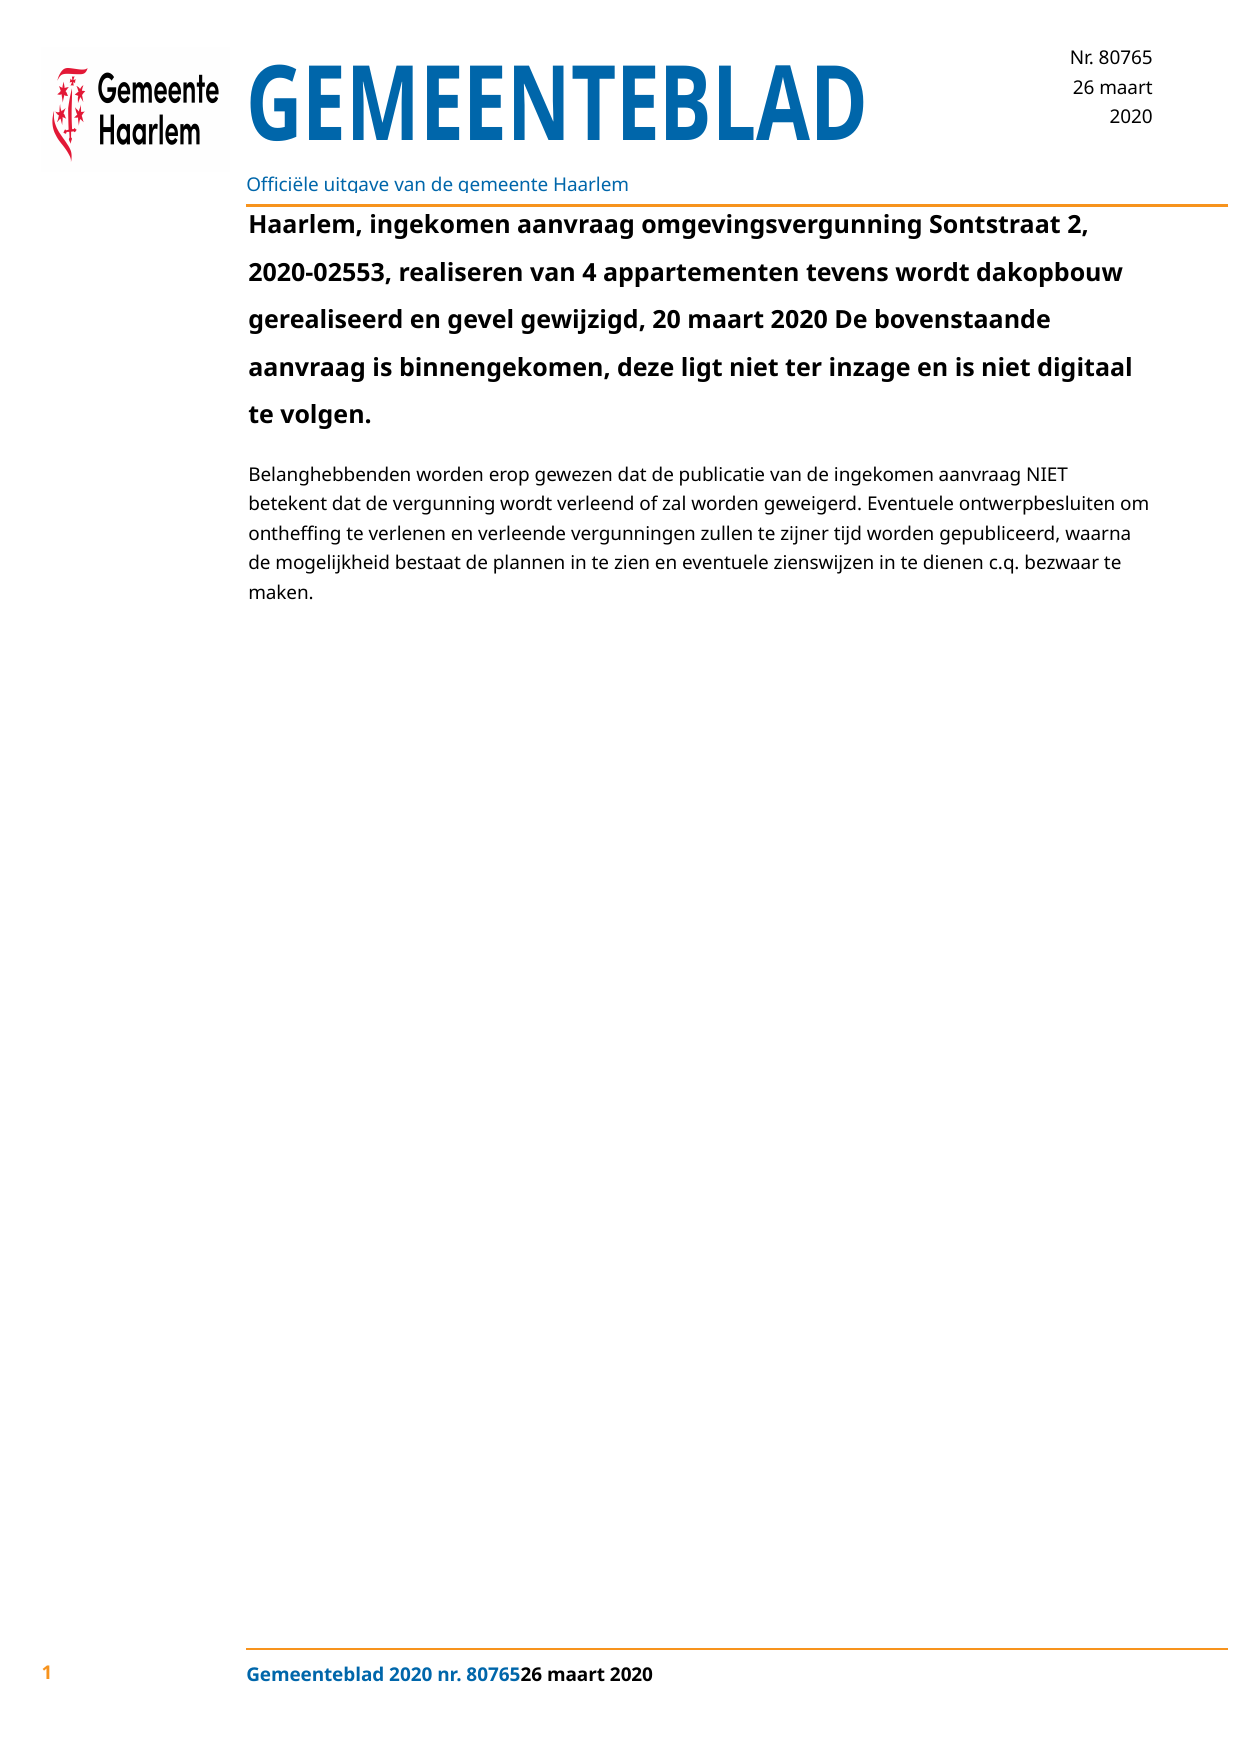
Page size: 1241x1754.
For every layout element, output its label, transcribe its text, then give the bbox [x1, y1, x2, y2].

text Haarlem, ingekomen aanvraag omgevingsvergunning Sontstraat 2, 2020-02553, realiseren van 4 appartementen tevens wordt dakopbouw gerealiseerd en gevel gewijzigd, 20 maart 2020 De bovenstaande aanvraag is binnengekomen, deze ligt niet ter inzage en is niet digitaal te volgen. [248, 207, 1152, 431]
picture [41, 47, 231, 172]
text Belanghebbenden worden erop gewezen dat de publicatie van de ingekomen aanvraag NIET betekent dat de vergunning wordt verleend of zal worden geweigerd. Eventuele ontwerpbesluiten om ontheffing te verlenen en verleende vergunningen zullen te zijner tijd worden gepubliceerd, waarna de mogelijkheid bestaat de plannen in te zien en eventuele zienswijzen in te dienen c.q. bezwaar te maken. [248, 461, 1152, 605]
